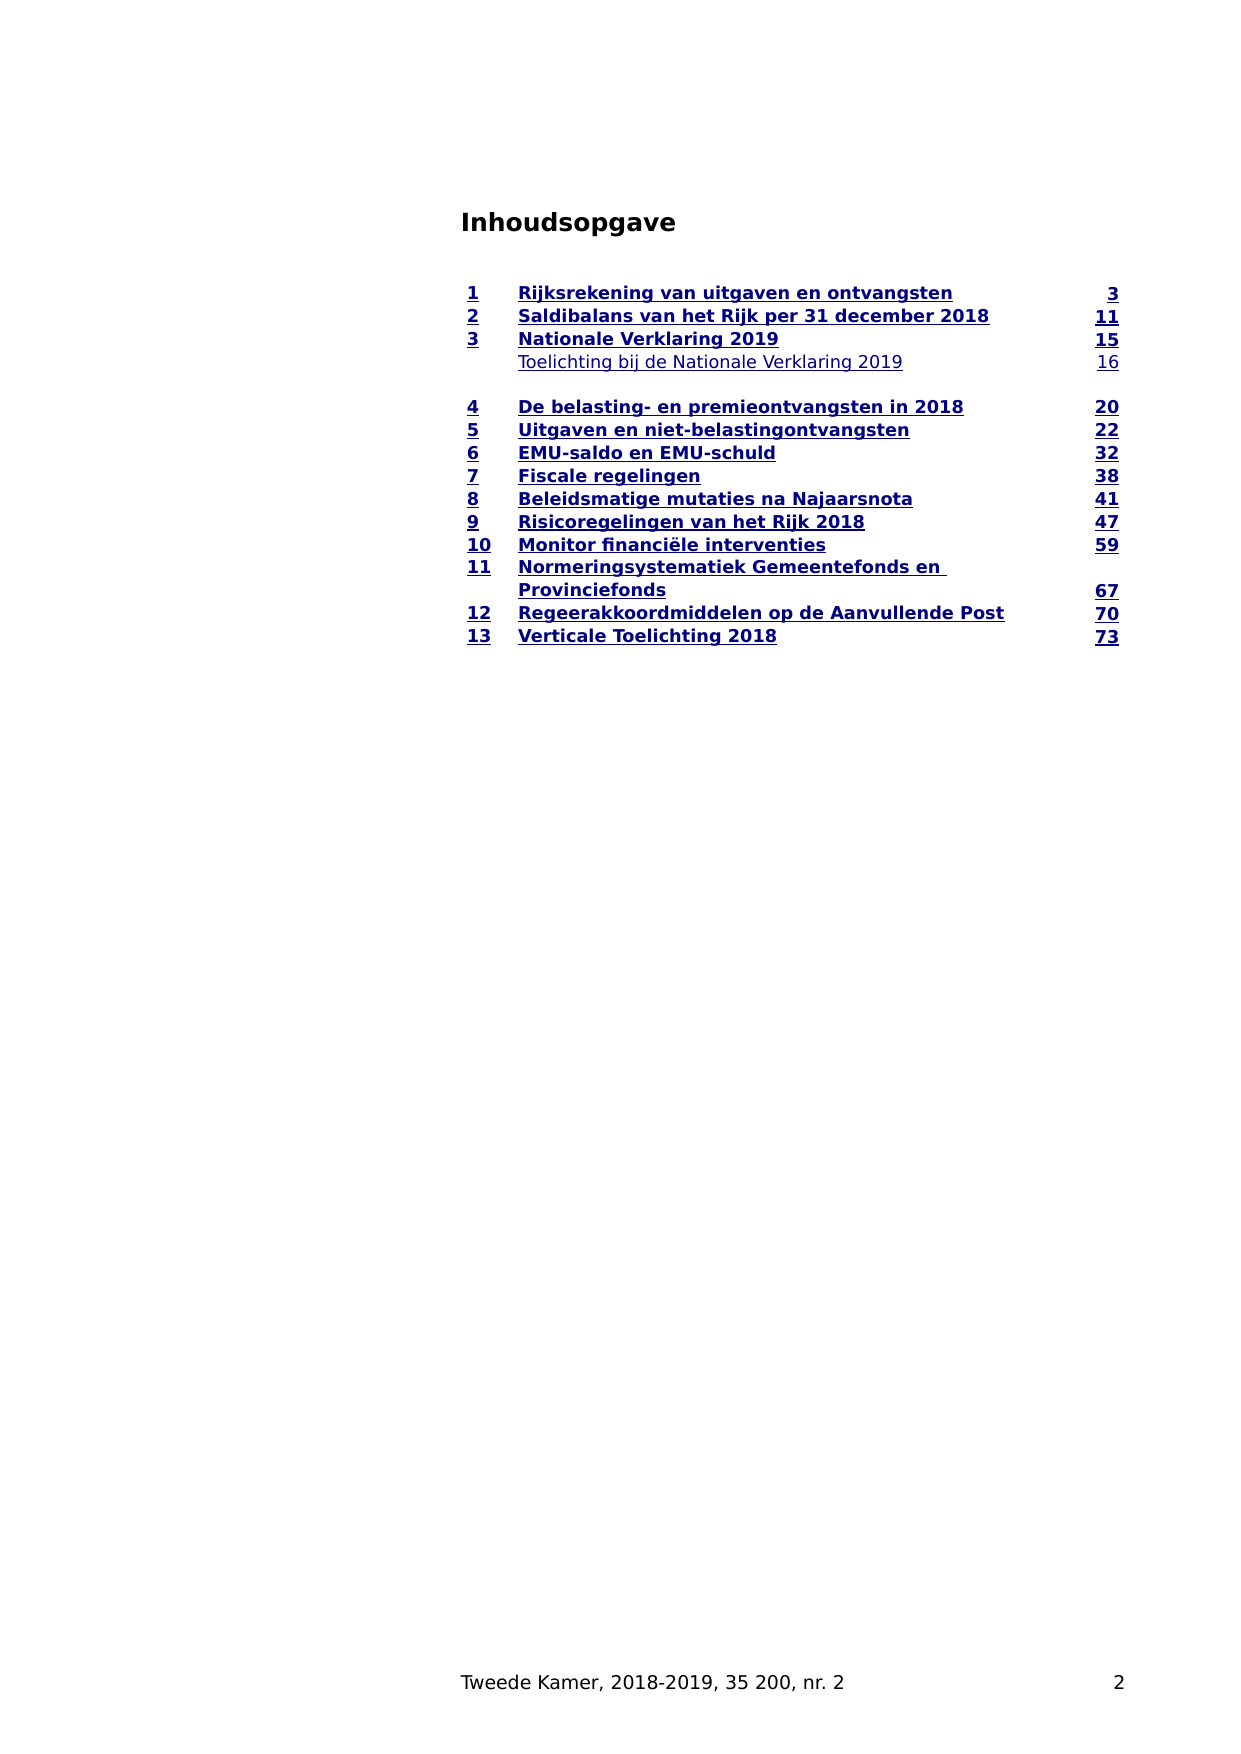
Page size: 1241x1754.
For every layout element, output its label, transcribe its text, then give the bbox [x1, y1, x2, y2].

table_cell 13 [461, 624, 512, 647]
table_cell 11 [461, 556, 512, 601]
table_cell [461, 350, 512, 373]
table_cell 8 [461, 487, 512, 510]
table_cell 73 [1045, 624, 1125, 647]
table_cell Normeringsystematiek Gemeentefonds en Provinciefonds [512, 556, 1045, 601]
table_cell 20 [1045, 395, 1125, 418]
table_cell 7 [461, 464, 512, 487]
table_header Rijksrekening van uitgaven en ontvangsten [512, 281, 1045, 304]
table_cell 15 [1045, 327, 1125, 350]
table_cell 16 [1045, 350, 1125, 373]
table_cell 67 [1045, 556, 1125, 601]
table_cell 12 [461, 601, 512, 624]
table_cell Monitor financiële interventies [512, 533, 1045, 556]
table_cell EMU-saldo en EMU-schuld [512, 441, 1045, 464]
table_cell 10 [461, 533, 512, 556]
table_cell [461, 373, 1125, 395]
table_cell Fiscale regelingen [512, 464, 1045, 487]
table_cell Saldibalans van het Rijk per 31 december 2018 [512, 304, 1045, 327]
table_cell 59 [1045, 533, 1125, 556]
table_cell 47 [1045, 510, 1125, 533]
table_cell 32 [1045, 441, 1125, 464]
table_header 3 [1045, 281, 1125, 304]
table_cell Regeerakkoordmiddelen op de Aanvullende Post [512, 601, 1045, 624]
table_cell 38 [1045, 464, 1125, 487]
table_cell Nationale Verklaring 2019 [512, 327, 1045, 350]
table_cell Uitgaven en niet-belastingontvangsten [512, 418, 1045, 441]
table_cell 2 [461, 304, 512, 327]
table_cell 9 [461, 510, 512, 533]
table_cell 3 [461, 327, 512, 350]
table_cell 4 [461, 395, 512, 418]
table_cell 5 [461, 418, 512, 441]
text Inhoudsopgave [461, 213, 1125, 236]
table_cell 11 [1045, 304, 1125, 327]
table_cell 22 [1045, 418, 1125, 441]
table_cell 70 [1045, 601, 1125, 624]
table_cell Toelichting bij de Nationale Verklaring 2019 [512, 350, 1045, 373]
table_cell De belasting- en premieontvangsten in 2018 [512, 395, 1045, 418]
table_cell Risicoregelingen van het Rijk 2018 [512, 510, 1045, 533]
table_cell 41 [1045, 487, 1125, 510]
table_header 1 [461, 281, 512, 304]
table_cell Verticale Toelichting 2018 [512, 624, 1045, 647]
table_cell 6 [461, 441, 512, 464]
table_cell Beleidsmatige mutaties na Najaarsnota [512, 487, 1045, 510]
